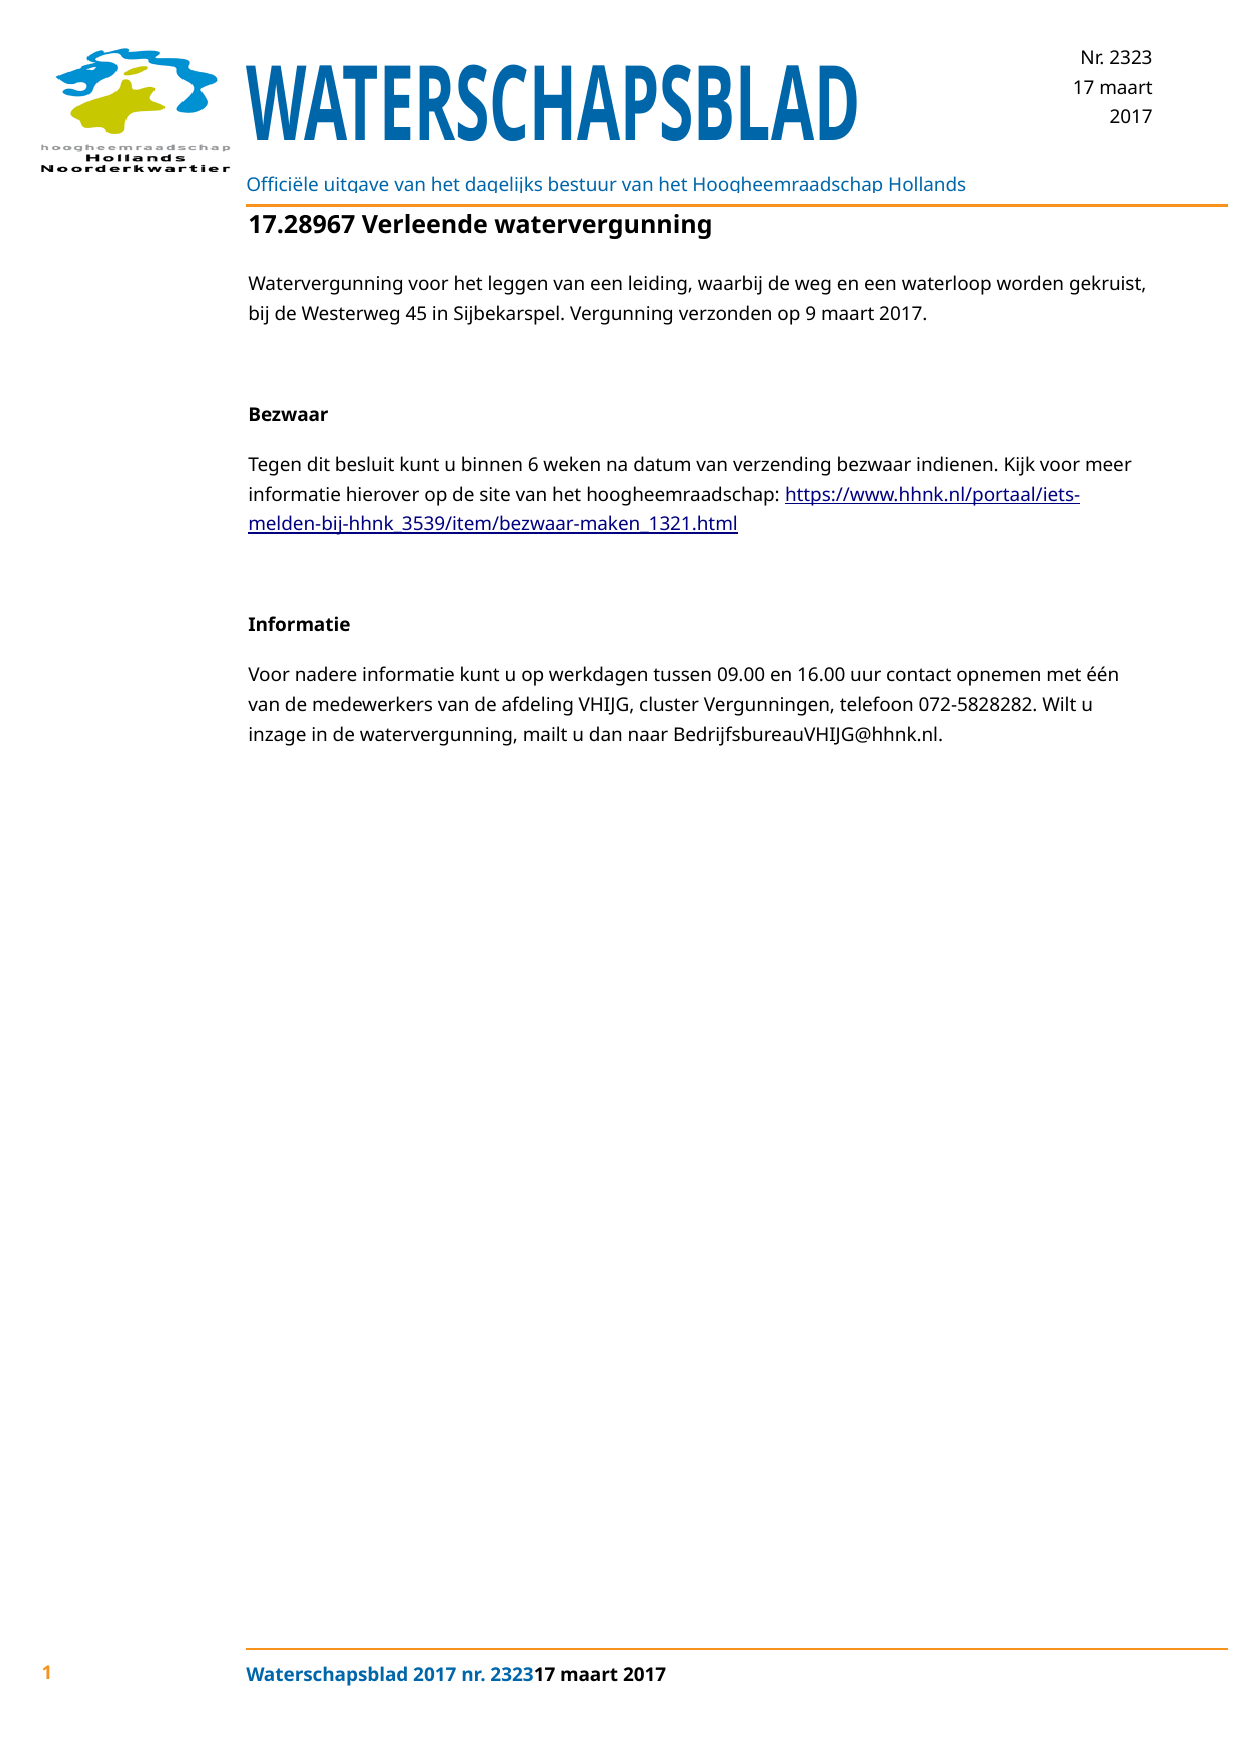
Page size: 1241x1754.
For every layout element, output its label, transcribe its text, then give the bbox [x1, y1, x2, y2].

text Informatie [248, 611, 1152, 637]
text 17.28967 Verleende watervergunning [248, 207, 1152, 241]
text Bezwaar [248, 401, 1152, 426]
text Voor nadere informatie kunt u op werkdagen tussen 09.00 en 16.00 uur contact opnemen met één van de medewerkers van de afdeling VHIJG, cluster Vergunningen, telefoon 072-5828282. Wilt u inzage in de watervergunning, mailt u dan naar BedrijfsbureauVHIJG@hhnk.nl. [248, 662, 1152, 746]
text Tegen dit besluit kunt u binnen 6 weken na datum van verzending bezwaar indienen. Kijk voor meer informatie hierover op de site van het hoogheemraadschap: https://www.hhnk.nl/portaal/iets-melden-bij-hhnk_3539/item/bezwaar-maken_1321.html [248, 451, 1152, 536]
picture [41, 47, 231, 172]
text Watervergunning voor het leggen van een leiding, waarbij de weg en een waterloop worden gekruist, bij de Westerweg 45 in Sijbekarspel. Vergunning verzonden op 9 maart 2017. [248, 270, 1152, 326]
